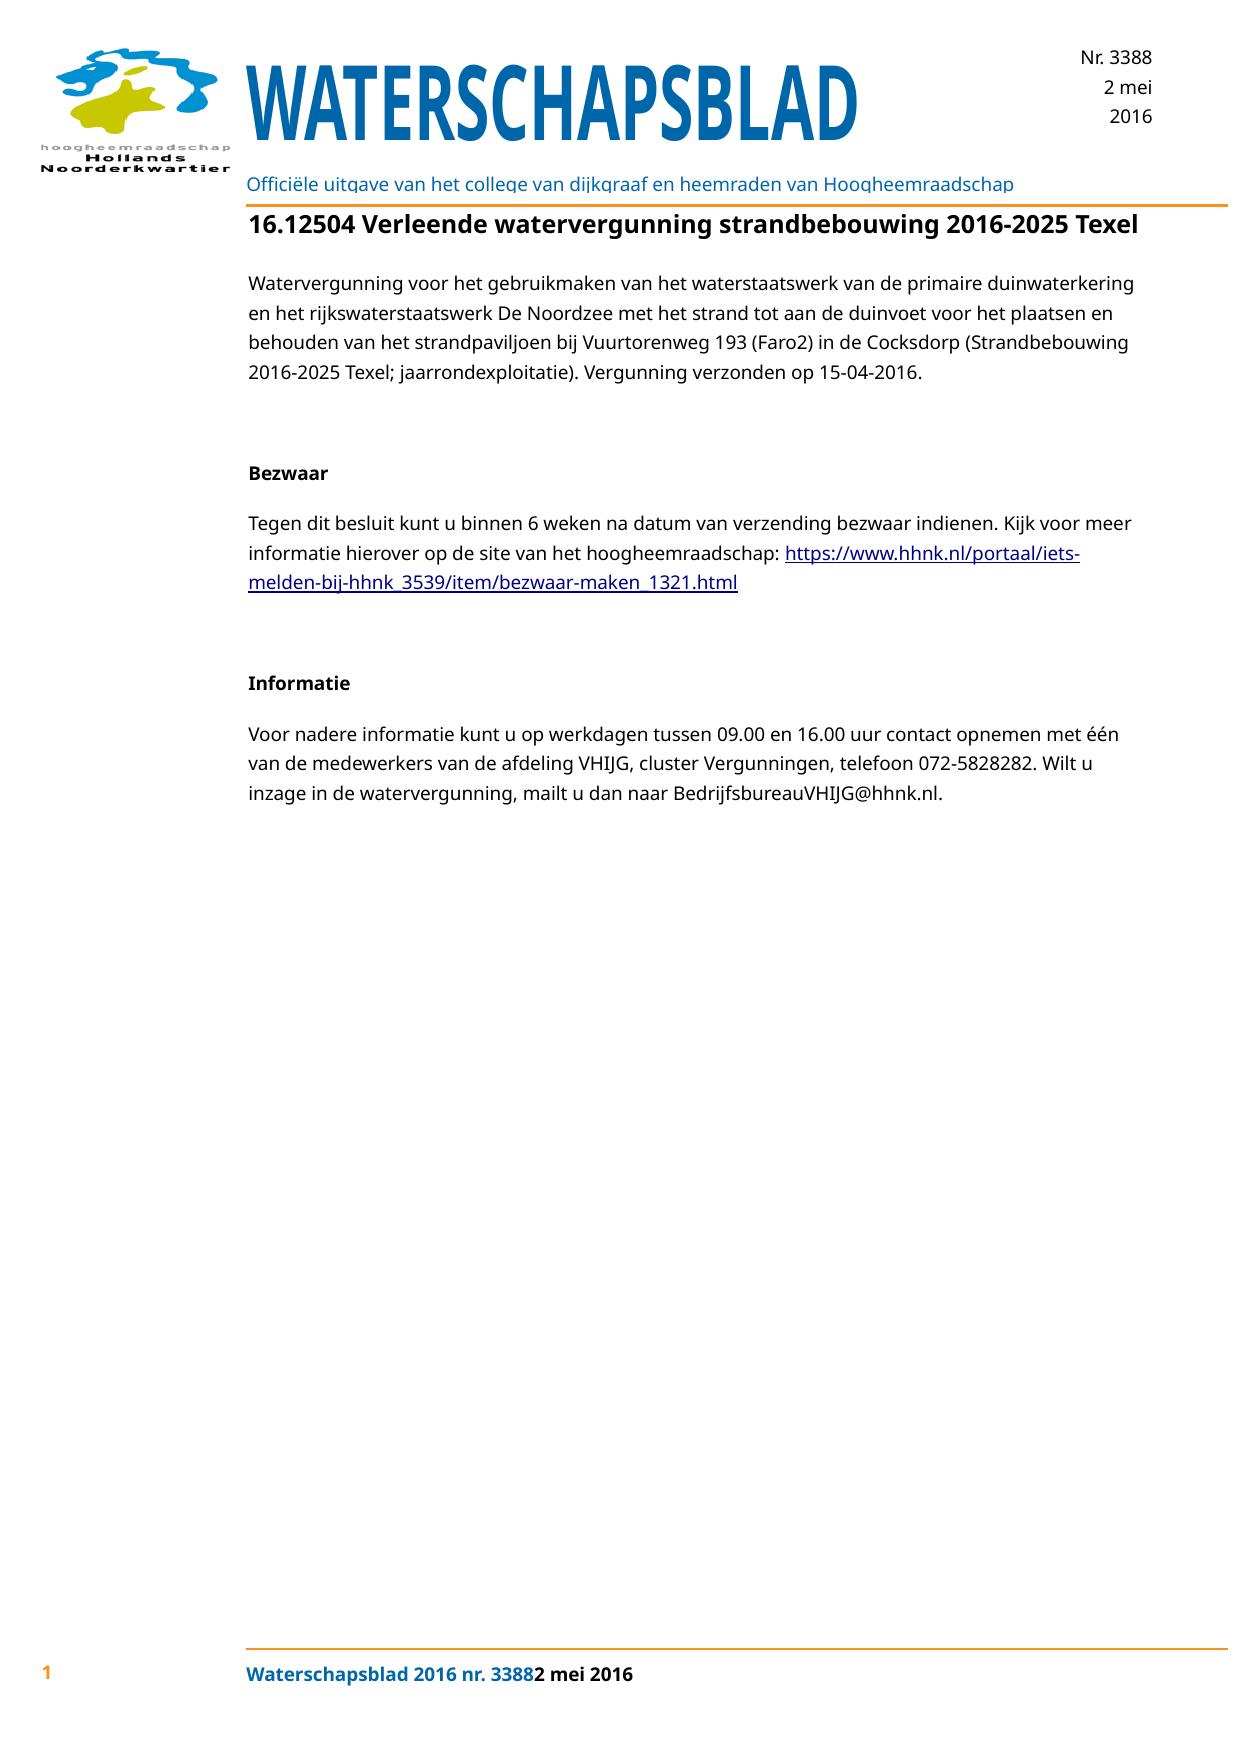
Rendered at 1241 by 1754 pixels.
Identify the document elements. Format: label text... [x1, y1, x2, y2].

text Informatie [248, 670, 1152, 696]
text Tegen dit besluit kunt u binnen 6 weken na datum van verzending bezwaar indienen. Kijk voor meer informatie hierover op de site van het hoogheemraadschap: https://www.hhnk.nl/portaal/iets-melden-bij-hhnk_3539/item/bezwaar-maken_1321.html [248, 510, 1152, 595]
text Watervergunning voor het gebruikmaken van het waterstaatswerk van de primaire duinwaterkering en het rijkswaterstaatswerk De Noordzee met het strand tot aan de duinvoet voor het plaatsen en behouden van het strandpaviljoen bij Vuurtorenweg 193 (Faro2) in de Cocksdorp (Strandbebouwing 2016-2025 Texel; jaarrondexploitatie). Vergunning verzonden op 15-04-2016. [248, 270, 1152, 385]
text Voor nadere informatie kunt u op werkdagen tussen 09.00 en 16.00 uur contact opnemen met één van de medewerkers van de afdeling VHIJG, cluster Vergunningen, telefoon 072-5828282. Wilt u inzage in de watervergunning, mailt u dan naar BedrijfsbureauVHIJG@hhnk.nl. [248, 721, 1152, 806]
picture [41, 47, 231, 172]
text Bezwaar [248, 460, 1152, 486]
text 16.12504 Verleende watervergunning strandbebouwing 2016-2025 Texel [248, 207, 1152, 241]
